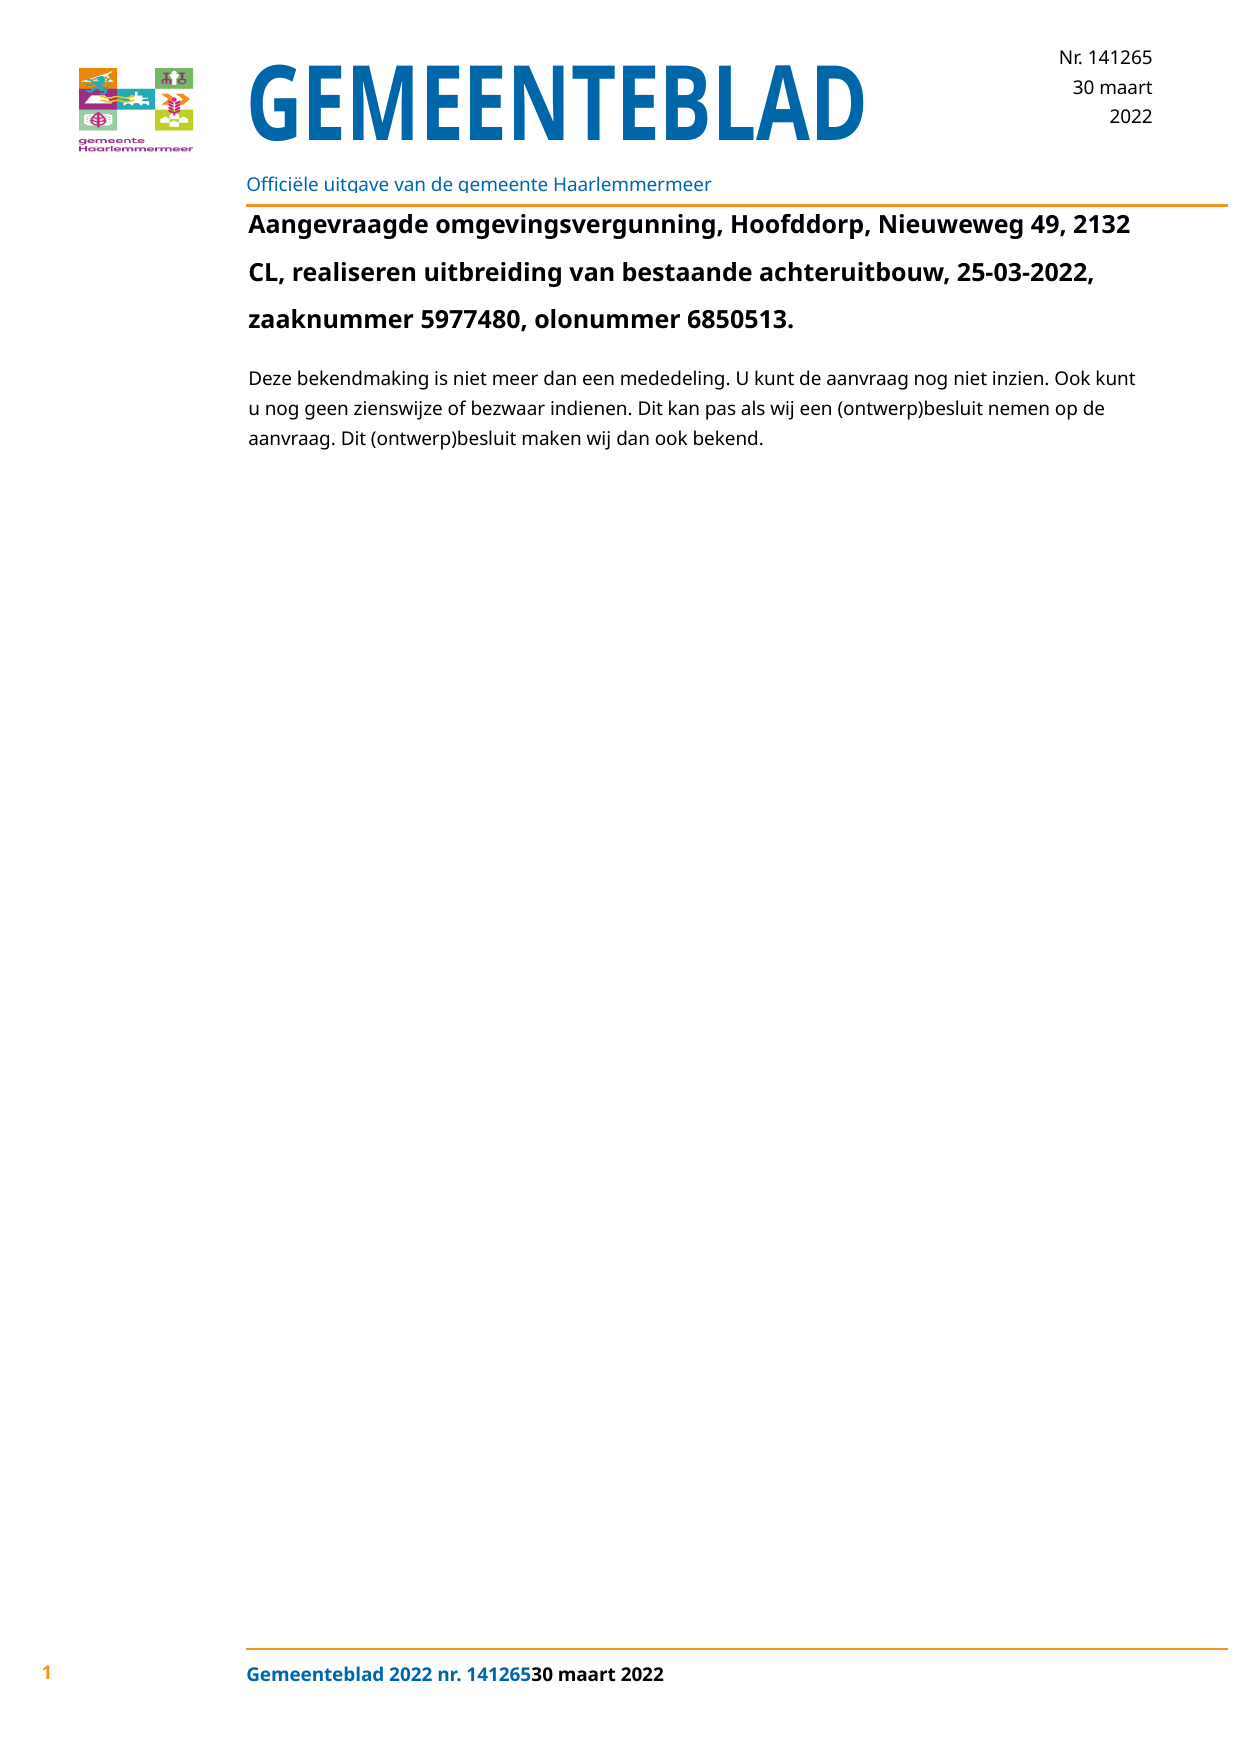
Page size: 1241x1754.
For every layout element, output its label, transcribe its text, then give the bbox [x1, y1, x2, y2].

text Deze bekendmaking is niet meer dan een mededeling. U kunt de aanvraag nog niet inzien. Ook kunt u nog geen zienswijze of bezwaar indienen. Dit kan pas als wij een (ontwerp)besluit nemen op de aanvraag. Dit (ontwerp)besluit maken wij dan ook bekend. [248, 366, 1152, 450]
picture [41, 47, 231, 172]
text Aangevraagde omgevingsvergunning, Hoofddorp, Nieuweweg 49, 2132 CL, realiseren uitbreiding van bestaande achteruitbouw, 25-03-2022, zaaknummer 5977480, olonummer 6850513. [248, 207, 1152, 336]
